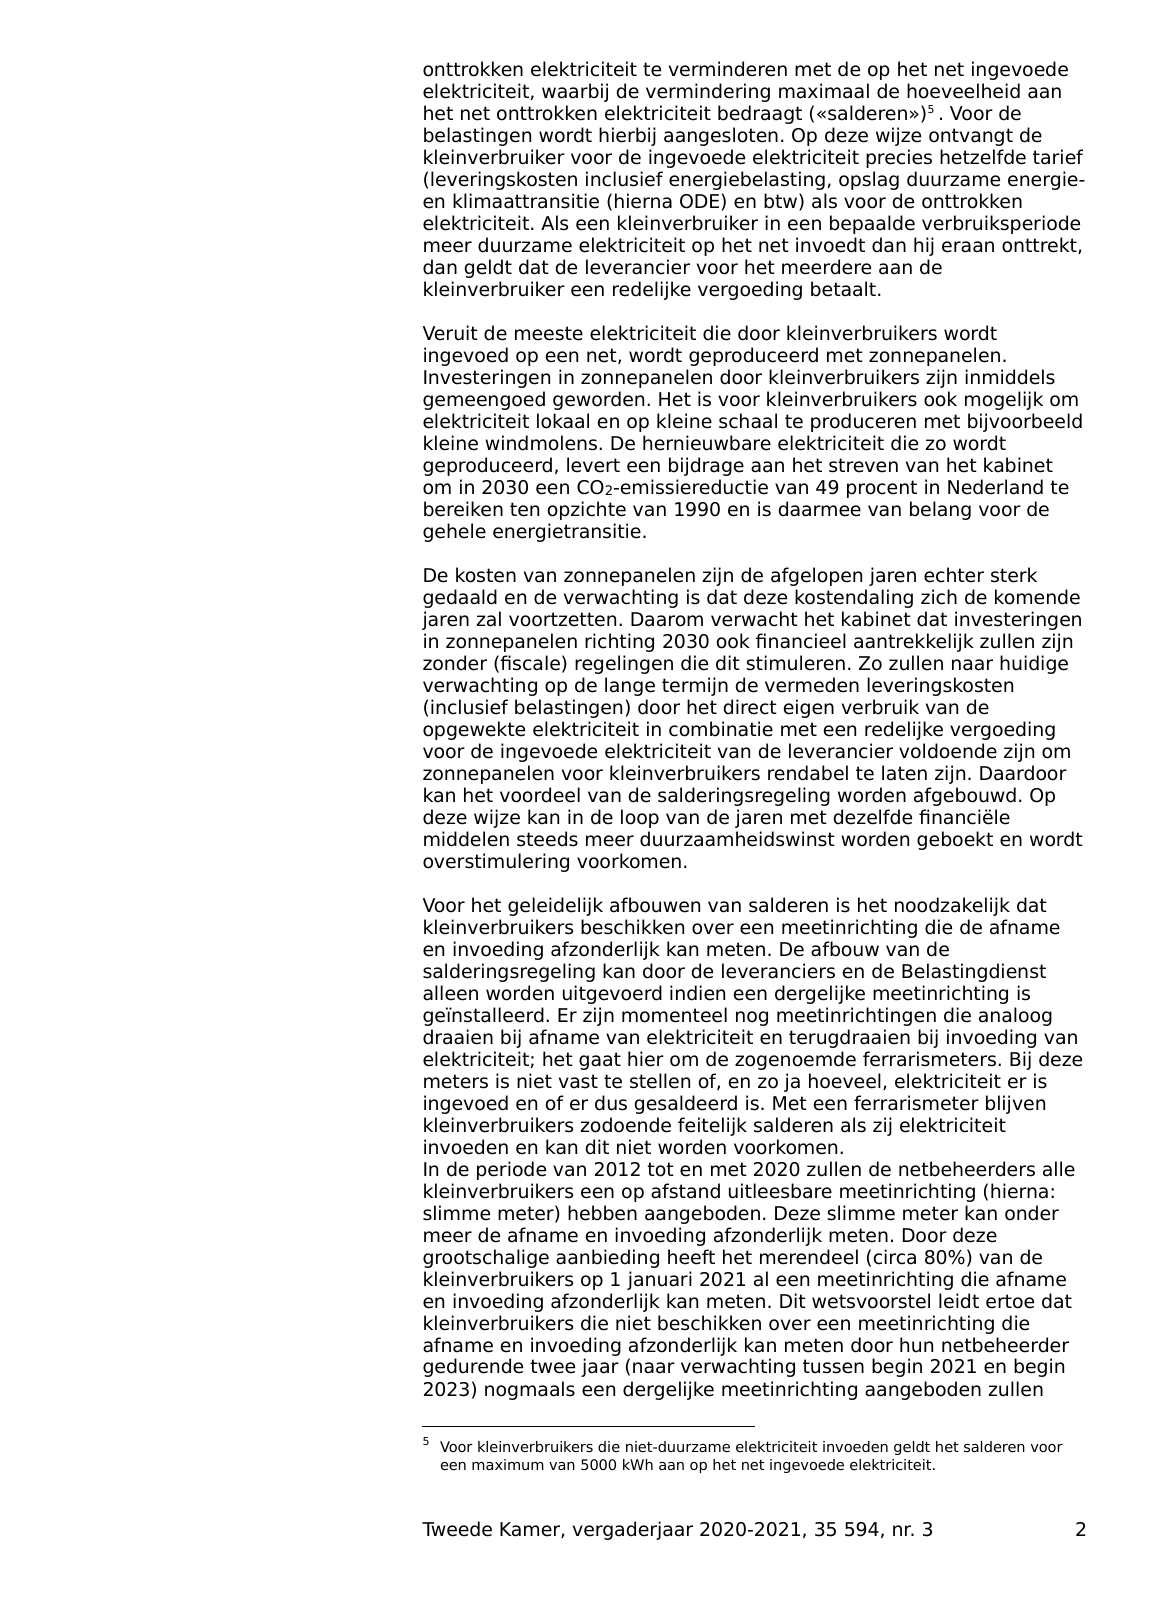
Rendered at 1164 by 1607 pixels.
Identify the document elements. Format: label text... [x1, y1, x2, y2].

text In de periode van 2012 tot en met 2020 zullen de netbeheerders alle kleinverbruikers een op afstand uitleesbare meetinrichting (hierna: slimme meter) hebben aangeboden. Deze slimme meter kan onder meer de afname en invoeding afzonderlijk meten. Door deze grootschalige aanbieding heeft het merendeel (circa 80%) van de kleinverbruikers op 1 januari 2021 al een meetinrichting die afname en invoeding afzonderlijk kan meten. Dit wetsvoorstel leidt ertoe dat kleinverbruikers die niet beschikken over een meetinrichting die afname en invoeding afzonderlijk kan meten door hun netbeheerder gedurende twee jaar (naar verwachting tussen begin 2021 en begin 2023) nogmaals een dergelijke meetinrichting aangeboden zullen [422, 1159, 1087, 1400]
text Veruit de meeste elektriciteit die door kleinverbruikers wordt ingevoed op een net, wordt geproduceerd met zonnepanelen. Investeringen in zonnepanelen door kleinverbruikers zijn inmiddels gemeengoed geworden. Het is voor kleinverbruikers ook mogelijk om elektriciteit lokaal en op kleine schaal te produceren met bijvoorbeeld kleine windmolens. De hernieuwbare elektriciteit die zo wordt geproduceerd, levert een bijdrage aan het streven van het kabinet om in 2030 een CO2-emissiereductie van 49 procent in Nederland te bereiken ten opzichte van 1990 en is daarmee van belang voor de gehele energietransitie. [422, 323, 1087, 543]
text onttrokken elektriciteit te verminderen met de op het net ingevoede elektriciteit, waarbij de vermindering maximaal de hoeveelheid aan het net onttrokken elektriciteit bedraagt («salderen»). Voor de belastingen wordt hierbij aangesloten. Op deze wijze ontvangt de kleinverbruiker voor de ingevoede elektriciteit precies hetzelfde tarief (leveringskosten inclusief energiebelasting, opslag duurzame energie- en klimaattransitie (hierna ODE) en btw) als voor de onttrokken elektriciteit. Als een kleinverbruiker in een bepaalde verbruiksperiode meer duurzame elektriciteit op het net invoedt dan hij eraan onttrekt, dan geldt dat de leverancier voor het meerdere aan de kleinverbruiker een redelijke vergoeding betaalt. [422, 59, 1087, 301]
text De kosten van zonnepanelen zijn de afgelopen jaren echter sterk gedaald en de verwachting is dat deze kostendaling zich de komende jaren zal voortzetten. Daarom verwacht het kabinet dat investeringen in zonnepanelen richting 2030 ook financieel aantrekkelijk zullen zijn zonder (fiscale) regelingen die dit stimuleren. Zo zullen naar huidige verwachting op de lange termijn de vermeden leveringskosten (inclusief belastingen) door het direct eigen verbruik van de opgewekte elektriciteit in combinatie met een redelijke vergoeding voor de ingevoede elektriciteit van de leverancier voldoende zijn om zonnepanelen voor kleinverbruikers rendabel te laten zijn. Daardoor kan het voordeel van de salderingsregeling worden afgebouwd. Op deze wijze kan in de loop van de jaren met dezelfde financiële middelen steeds meer duurzaamheidswinst worden geboekt en wordt overstimulering voorkomen. [422, 565, 1087, 873]
text Voor het geleidelijk afbouwen van salderen is het noodzakelijk dat kleinverbruikers beschikken over een meetinrichting die de afname en invoeding afzonderlijk kan meten. De afbouw van de salderingsregeling kan door de leveranciers en de Belastingdienst alleen worden uitgevoerd indien een dergelijke meetinrichting is geïnstalleerd. Er zijn momenteel nog meetinrichtingen die analoog draaien bij afname van elektriciteit en terugdraaien bij invoeding van elektriciteit; het gaat hier om de zogenoemde ferrarismeters. Bij deze meters is niet vast te stellen of, en zo ja hoeveel, elektriciteit er is ingevoed en of er dus gesaldeerd is. Met een ferrarismeter blijven kleinverbruikers zodoende feitelijk salderen als zij elektriciteit invoeden en kan dit niet worden voorkomen. [422, 895, 1087, 1159]
text Voor kleinverbruikers die niet-duurzame elektriciteit invoeden geldt het salderen voor een maximum van 5000 kWh aan op het net ingevoede elektriciteit. [422, 1435, 1087, 1474]
